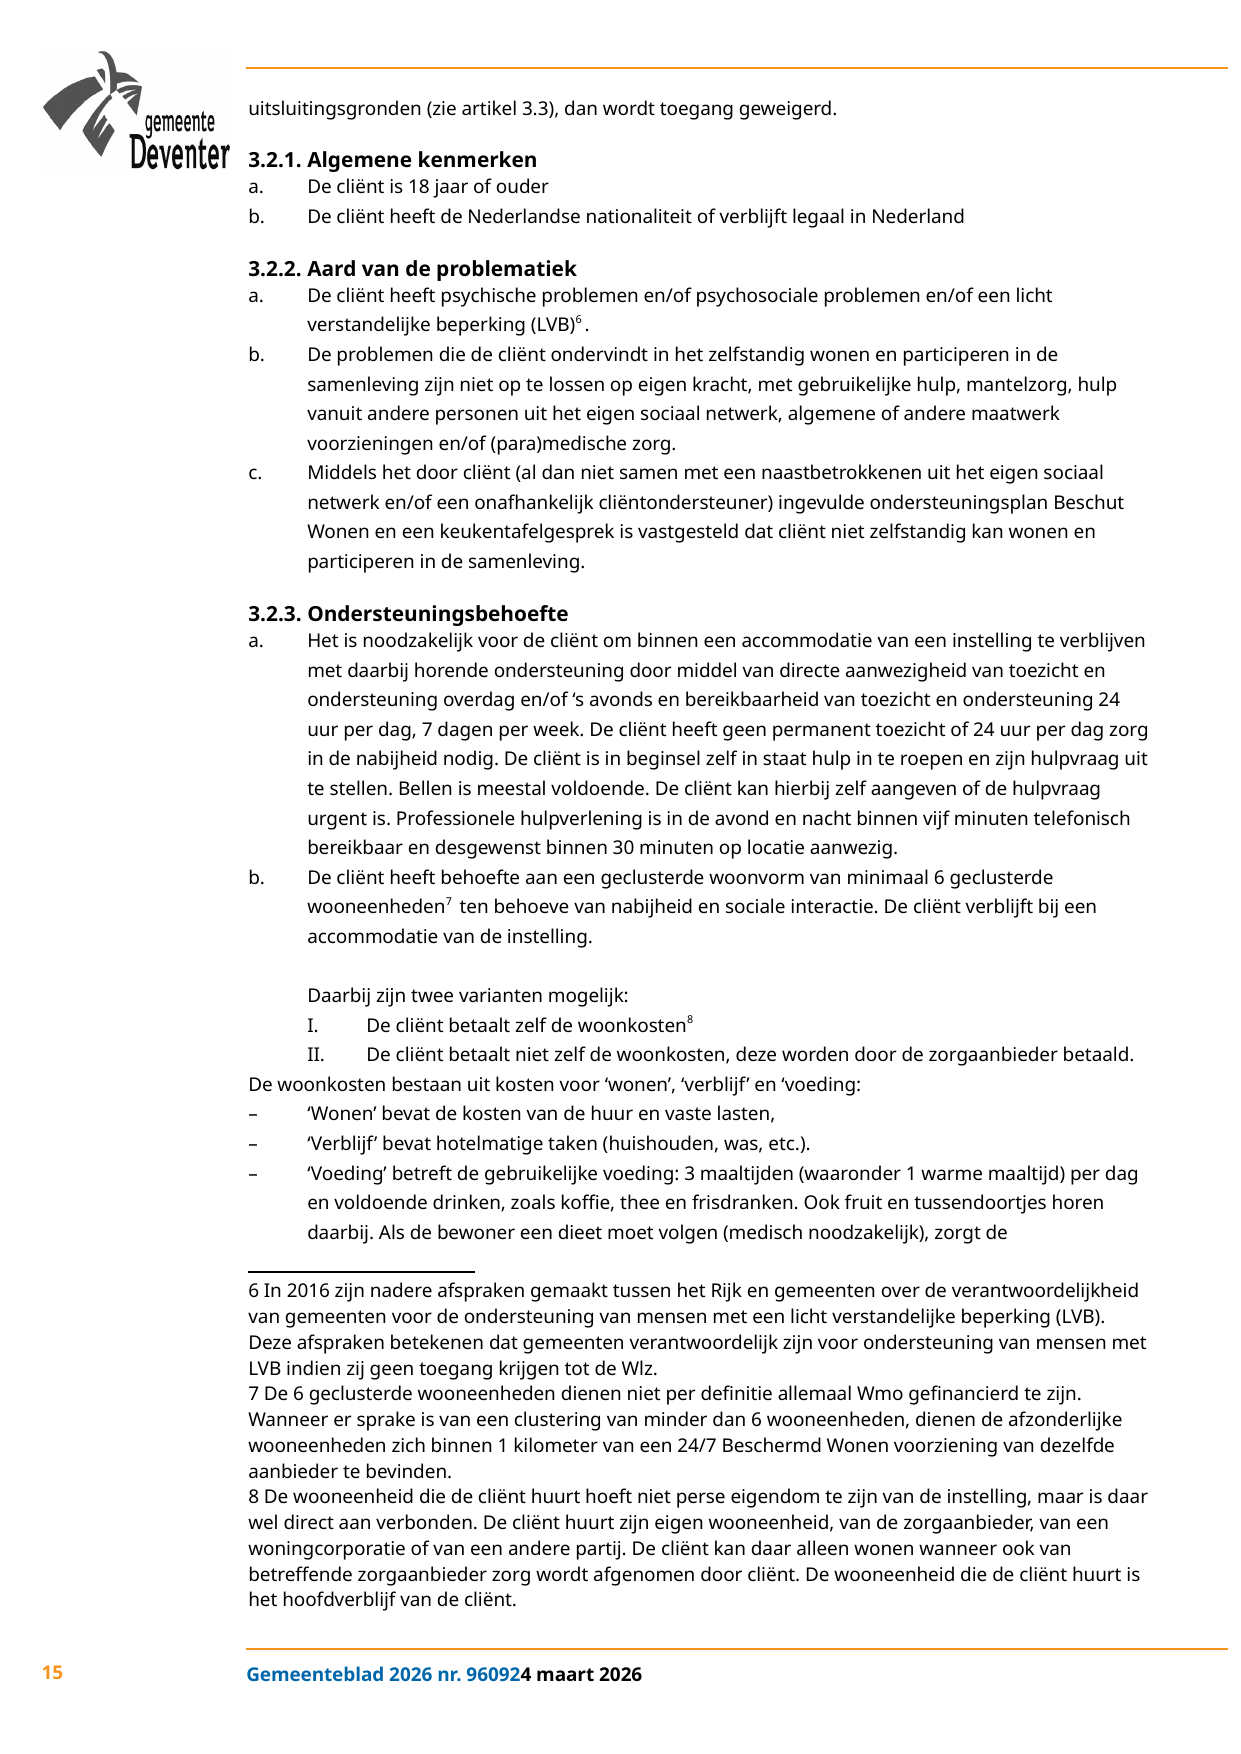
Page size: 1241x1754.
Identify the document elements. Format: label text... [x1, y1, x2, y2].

list De cliënt heeft behoefte aan een geclusterde woonvorm van minimaal 6 geclusterde wooneenheden ten behoeve van nabijheid en sociale interactie. De cliënt verblijft bij een accommodatie van de instelling. [248, 864, 1152, 949]
list De problemen die de cliënt ondervindt in het zelfstandig wonen en participeren in de samenleving zijn niet op te lossen op eigen kracht, met gebruikelijke hulp, mantelzorg, hulp vanuit andere personen uit het eigen sociaal netwerk, algemene of andere maatwerk voorzieningen en/of (para)medische zorg. [248, 341, 1152, 456]
list De cliënt betaalt zelf de woonkosten [307, 1012, 1152, 1037]
text 3.2.2. Aard van de problematiek [248, 254, 1152, 282]
text 3.2.1. Algemene kenmerken [248, 145, 1152, 174]
list Middels het door cliënt (al dan niet samen met een naastbetrokkenen uit het eigen sociaal netwerk en/of een onafhankelijk cliëntondersteuner) ingevulde ondersteuningsplan Beschut Wonen en een keukentafelgesprek is vastgesteld dat cliënt niet zelfstandig kan wonen en participeren in de samenleving. [248, 459, 1152, 574]
list De cliënt heeft de Nederlandse nationaliteit of verblijft legaal in Nederland [248, 203, 1152, 229]
list De wooneenheid die de cliënt huurt hoeft niet perse eigendom te zijn van de instelling, maar is daar wel direct aan verbonden. De cliënt huurt zijn eigen wooneenheid, van de zorgaanbieder, van een woningcorporatie of van een andere partij. De cliënt kan daar alleen wonen wanneer ook van betreffende zorgaanbieder zorg wordt afgenomen door cliënt. De wooneenheid die de cliënt huurt is het hoofdverblijf van de cliënt. [248, 1483, 1152, 1612]
text uitsluitingsgronden (zie artikel 3.3), dan wordt toegang geweigerd. [248, 95, 1152, 121]
picture [41, 47, 231, 172]
list De cliënt heeft psychische problemen en/of psychosociale problemen en/of een licht verstandelijke beperking (LVB). [248, 282, 1152, 337]
text 3.2.3. Ondersteuningsbehoefte [248, 599, 1152, 627]
list Het is noodzakelijk voor de cliënt om binnen een accommodatie van een instelling te verblijven met daarbij horende ondersteuning door middel van directe aanwezigheid van toezicht en ondersteuning overdag en/of ‘s avonds en bereikbaarheid van toezicht en ondersteuning 24 uur per dag, 7 dagen per week. De cliënt heeft geen permanent toezicht of 24 uur per dag zorg in de nabijheid nodig. De cliënt is in beginsel zelf in staat hulp in te roepen en zijn hulpvraag uit te stellen. Bellen is meestal voldoende. De cliënt kan hierbij zelf aangeven of de hulpvraag urgent is. Professionele hulpverlening is in de avond en nacht binnen vijf minuten telefonisch bereikbaar en desgewenst binnen 30 minuten op locatie aanwezig. [248, 627, 1152, 860]
text De woonkosten bestaan uit kosten voor ‘wonen’, ‘verblijf’ en ‘voeding: [248, 1071, 1152, 1097]
list ‘Voeding’ betreft de gebruikelijke voeding: 3 maaltijden (waaronder 1 warme maaltijd) per dag en voldoende drinken, zoals koffie, thee en frisdranken. Ook fruit en tussendoortjes horen daarbij. Als de bewoner een dieet moet volgen (medisch noodzakelijk), zorgt de [248, 1160, 1152, 1244]
list In 2016 zijn nadere afspraken gemaakt tussen het Rijk en gemeenten over de verantwoordelijkheid van gemeenten voor de ondersteuning van mensen met een licht verstandelijke beperking (LVB). Deze afspraken betekenen dat gemeenten verantwoordelijk zijn voor ondersteuning van mensen met LVB indien zij geen toegang krijgen tot de Wlz. [248, 1278, 1152, 1381]
list De 6 geclusterde wooneenheden dienen niet per definitie allemaal Wmo gefinancierd te zijn. Wanneer er sprake is van een clustering van minder dan 6 wooneenheden, dienen de afzonderlijke wooneenheden zich binnen 1 kilometer van een 24/7 Beschermd Wonen voorziening van dezelfde aanbieder te bevinden. [248, 1381, 1152, 1483]
list ‘Verblijf’ bevat hotelmatige taken (huishouden, was, etc.). [248, 1130, 1152, 1156]
list Daarbij zijn twee varianten mogelijk: [248, 982, 1152, 1008]
list De cliënt betaalt niet zelf de woonkosten, deze worden door de zorgaanbieder betaald. [307, 1041, 1152, 1067]
list De cliënt is 18 jaar of ouder [248, 174, 1152, 199]
list ‘Wonen’ bevat de kosten van de huur en vaste lasten, [248, 1101, 1152, 1126]
